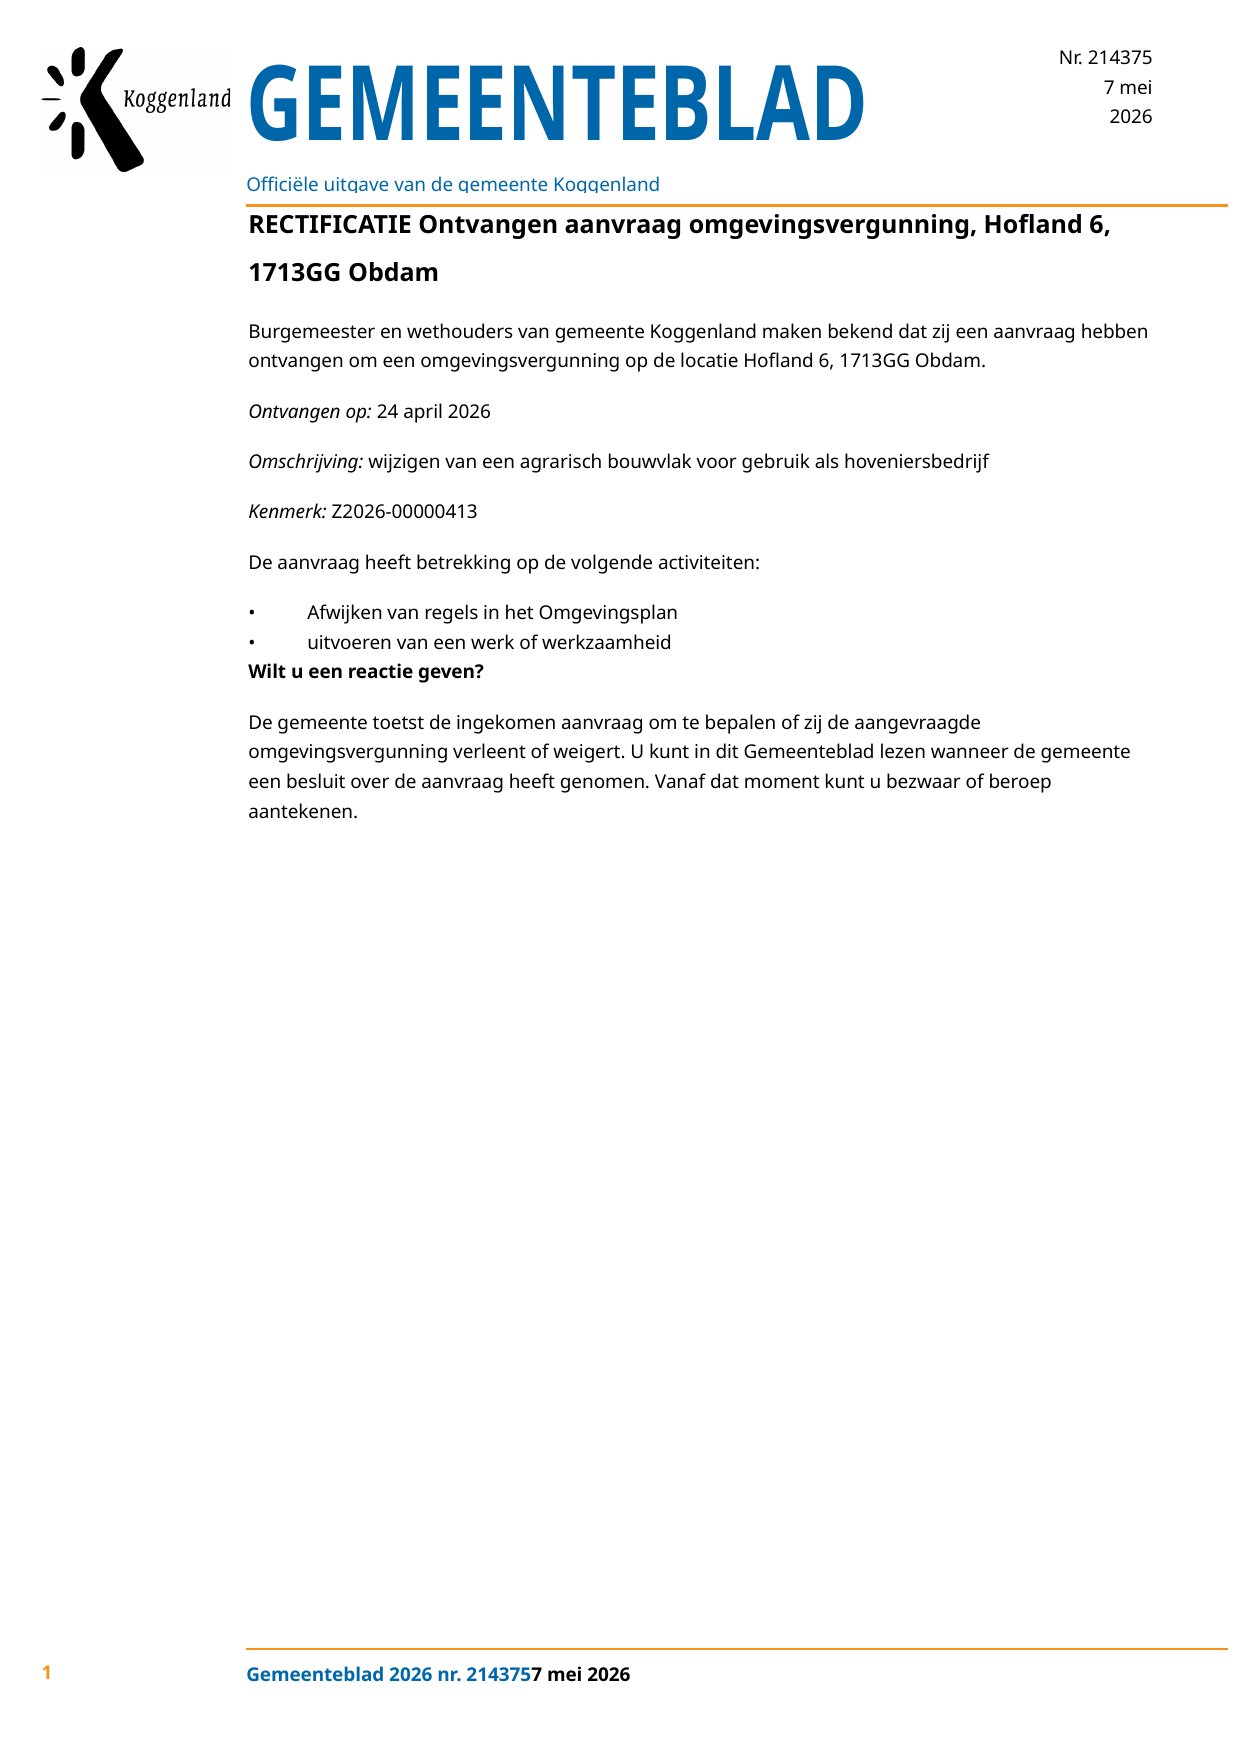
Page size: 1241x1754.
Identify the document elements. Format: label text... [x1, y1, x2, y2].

picture [41, 47, 231, 172]
text RECTIFICATIE Ontvangen aanvraag omgevingsvergunning, Hofland 6, 1713GG Obdam [248, 207, 1152, 288]
list Afwijken van regels in het Omgevingsplan [248, 599, 1152, 625]
text De aanvraag heeft betrekking op de volgende activiteiten: [248, 549, 1152, 575]
text Ontvangen op: 24 april 2026 [248, 398, 1152, 424]
text De gemeente toetst de ingekomen aanvraag om te bepalen of zij de aangevraagde omgevingsvergunning verleent of weigert. U kunt in dit Gemeenteblad lezen wanneer de gemeente een besluit over de aanvraag heeft genomen. Vanaf dat moment kunt u bezwaar of beroep aantekenen. [248, 709, 1152, 824]
text Kenmerk: Z2026-00000413 [248, 499, 1152, 524]
list uitvoeren van een werk of werkzaamheid [248, 629, 1152, 655]
text Omschrijving: wijzigen van een agrarisch bouwvlak voor gebruik als hoveniersbedrijf [248, 448, 1152, 474]
text Burgemeester en wethouders van gemeente Koggenland maken bekend dat zij een aanvraag hebben ontvangen om een omgevingsvergunning op de locatie Hofland 6, 1713GG Obdam. [248, 318, 1152, 373]
text Wilt u een reactie geven? [248, 659, 1152, 684]
